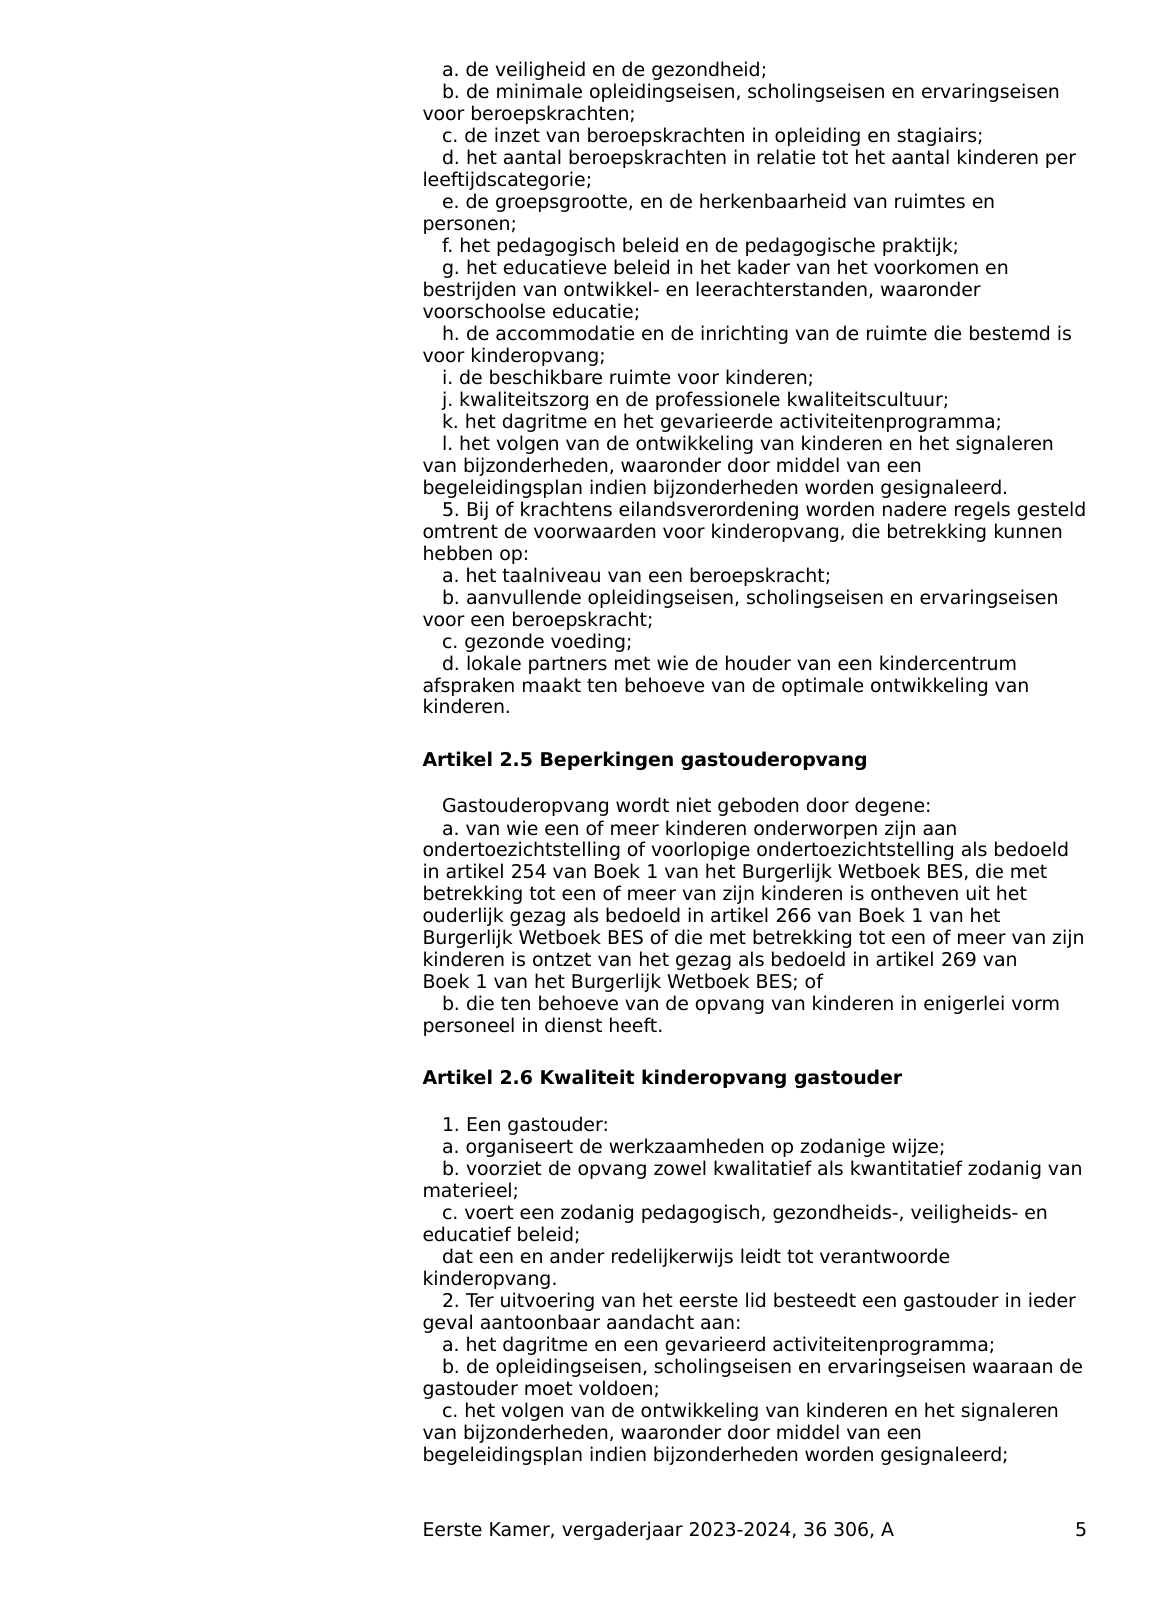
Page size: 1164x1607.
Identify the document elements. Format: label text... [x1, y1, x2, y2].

text b. aanvullende opleidingseisen, scholingseisen en ervaringseisen voor een beroepskracht; [422, 587, 1087, 631]
text g. het educatieve beleid in het kader van het voorkomen en bestrijden van ontwikkel- en leerachterstanden, waaronder voorschoolse educatie; [422, 257, 1087, 323]
text f. het pedagogisch beleid en de pedagogische praktijk; [422, 235, 1087, 257]
text a. organiseert de werkzaamheden op zodanige wijze; [422, 1136, 1087, 1158]
text i. de beschikbare ruimte voor kinderen; [422, 367, 1087, 389]
text d. lokale partners met wie de houder van een kindercentrum afspraken maakt ten behoeve van de optimale ontwikkeling van kinderen. [422, 652, 1087, 718]
text l. het volgen van de ontwikkeling van kinderen en het signaleren van bijzonderheden, waaronder door middel van een begeleidingsplan indien bijzonderheden worden gesignaleerd. [422, 433, 1087, 499]
text c. voert een zodanig pedagogisch, gezondheids-, veiligheids- en educatief beleid; [422, 1202, 1087, 1246]
text a. de veiligheid en de gezondheid; [422, 59, 1087, 81]
text 2. Ter uitvoering van het eerste lid besteedt een gastouder in ieder geval aantoonbaar aandacht aan: [422, 1290, 1087, 1334]
text c. gezonde voeding; [422, 631, 1087, 652]
text Gastouderopvang wordt niet geboden door degene: [422, 795, 1087, 817]
subtitle Artikel 2.5 Beperkingen gastouderopvang [422, 748, 1087, 770]
text c. het volgen van de ontwikkeling van kinderen en het signaleren van bijzonderheden, waaronder door middel van een begeleidingsplan indien bijzonderheden worden gesignaleerd; [422, 1400, 1087, 1466]
text c. de inzet van beroepskrachten in opleiding en stagiairs; [422, 125, 1087, 147]
subtitle Artikel 2.6 Kwaliteit kinderopvang gastouder [422, 1067, 1087, 1089]
text e. de groepsgrootte, en de herkenbaarheid van ruimtes en personen; [422, 191, 1087, 235]
text h. de accommodatie en de inrichting van de ruimte die bestemd is voor kinderopvang; [422, 323, 1087, 367]
text k. het dagritme en het gevarieerde activiteitenprogramma; [422, 411, 1087, 433]
text b. voorziet de opvang zowel kwalitatief als kwantitatief zodanig van materieel; [422, 1158, 1087, 1202]
text b. de minimale opleidingseisen, scholingseisen en ervaringseisen voor beroepskrachten; [422, 81, 1087, 125]
text a. het dagritme en een gevarieerd activiteitenprogramma; [422, 1334, 1087, 1356]
text d. het aantal beroepskrachten in relatie tot het aantal kinderen per leeftijdscategorie; [422, 147, 1087, 191]
text b. de opleidingseisen, scholingseisen en ervaringseisen waaraan de gastouder moet voldoen; [422, 1356, 1087, 1400]
text a. het taalniveau van een beroepskracht; [422, 564, 1087, 587]
text 1. Een gastouder: [422, 1114, 1087, 1136]
text a. van wie een of meer kinderen onderworpen zijn aan ondertoezichtstelling of voorlopige ondertoezichtstelling als bedoeld in artikel 254 van Boek 1 van het Burgerlijk Wetboek BES, die met betrekking tot een of meer van zijn kinderen is ontheven uit het ouderlijk gezag als bedoeld in artikel 266 van Boek 1 van het Burgerlijk Wetboek BES of die met betrekking tot een of meer van zijn kinderen is ontzet van het gezag als bedoeld in artikel 269 van Boek 1 van het Burgerlijk Wetboek BES; of [422, 817, 1087, 993]
text 5. Bij of krachtens eilandsverordening worden nadere regels gesteld omtrent de voorwaarden voor kinderopvang, die betrekking kunnen hebben op: [422, 499, 1087, 564]
text b. die ten behoeve van de opvang van kinderen in enigerlei vorm personeel in dienst heeft. [422, 993, 1087, 1037]
text dat een en ander redelijkerwijs leidt tot verantwoorde kinderopvang. [422, 1246, 1087, 1290]
text j. kwaliteitszorg en de professionele kwaliteitscultuur; [422, 389, 1087, 411]
